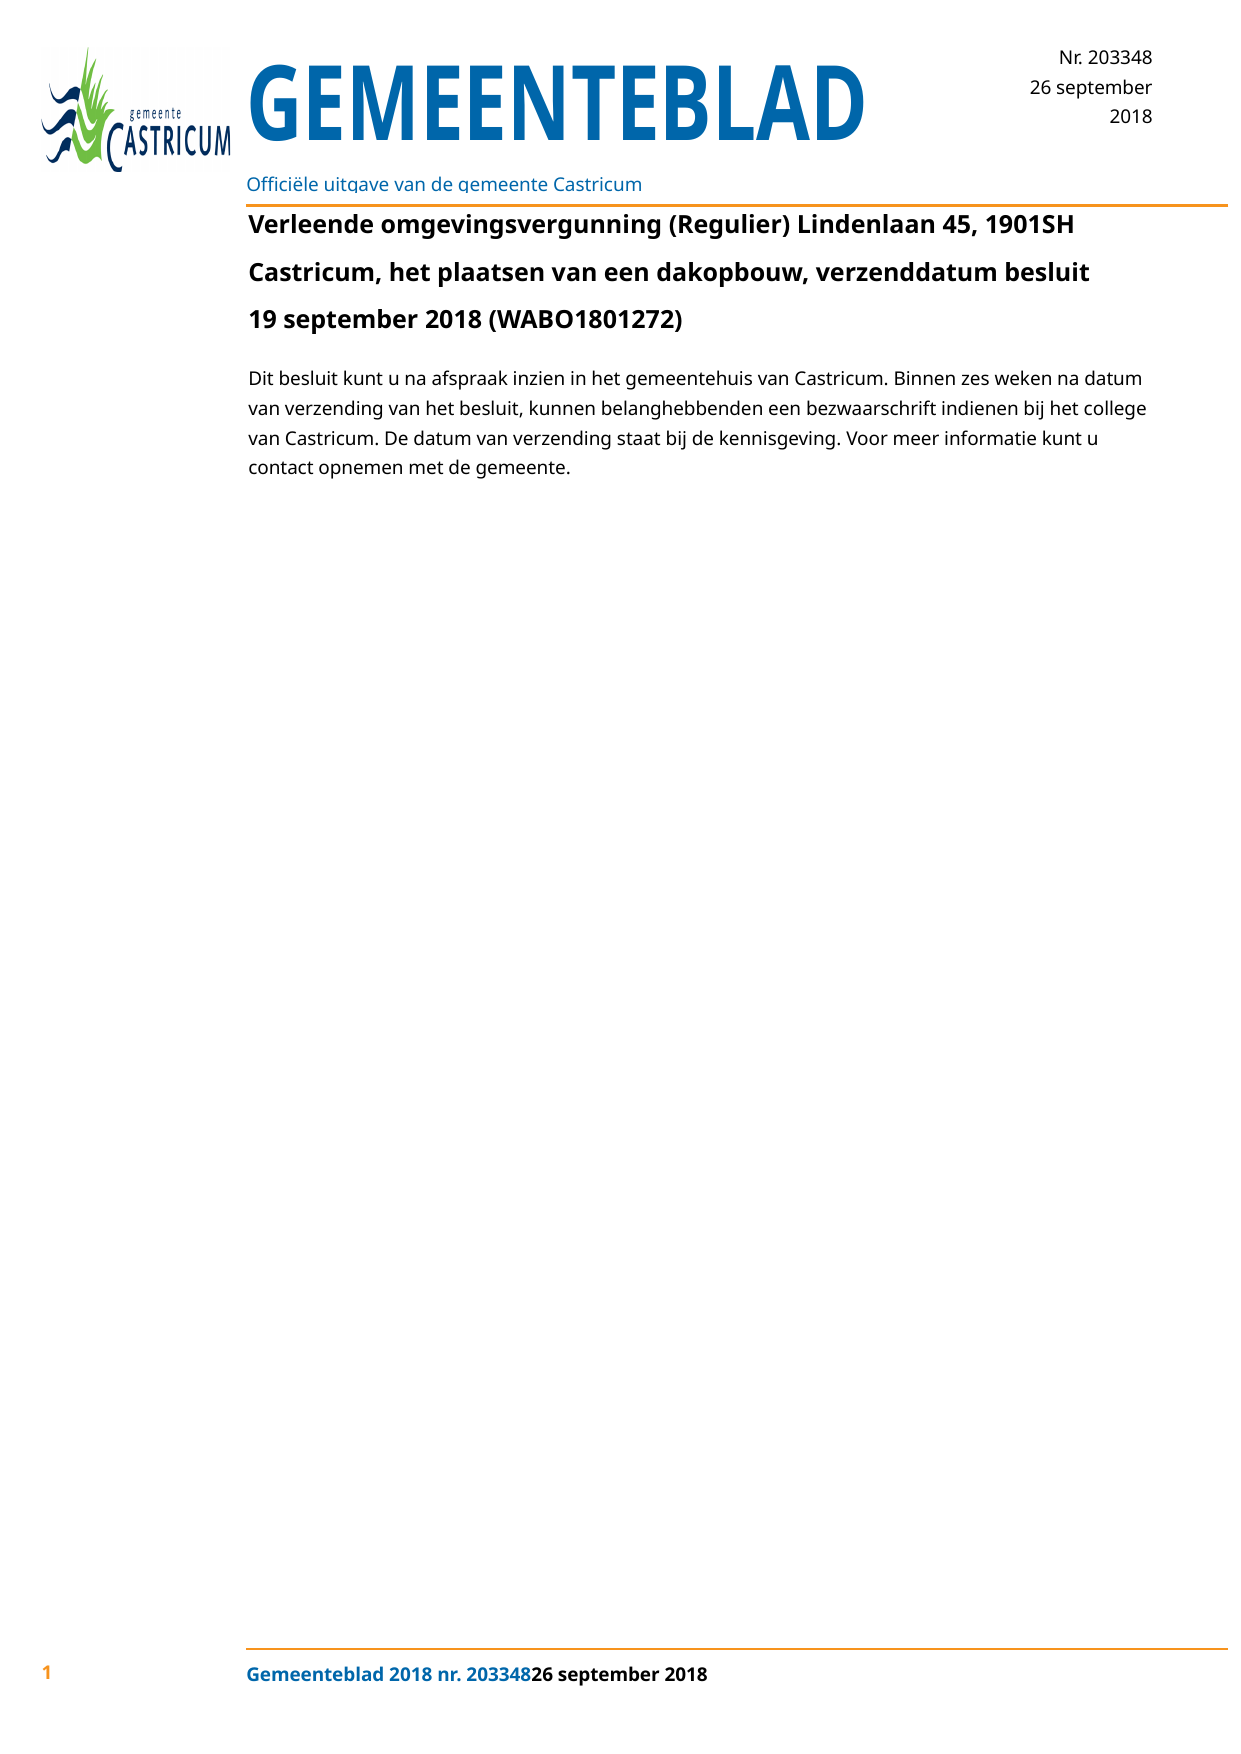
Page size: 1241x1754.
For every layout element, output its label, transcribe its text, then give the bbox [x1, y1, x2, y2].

picture [41, 47, 231, 172]
text Dit besluit kunt u na afspraak inzien in het gemeentehuis van Castricum. Binnen zes weken na datum van verzending van het besluit, kunnen belanghebbenden een bezwaarschrift indienen bij het college van Castricum. De datum van verzending staat bij de kennisgeving. Voor meer informatie kunt u contact opnemen met de gemeente. [248, 366, 1152, 480]
text Verleende omgevingsvergunning (Regulier) Lindenlaan 45, 1901SH Castricum, het plaatsen van een dakopbouw, verzenddatum besluit 19 september 2018 (WABO1801272) [248, 207, 1152, 336]
